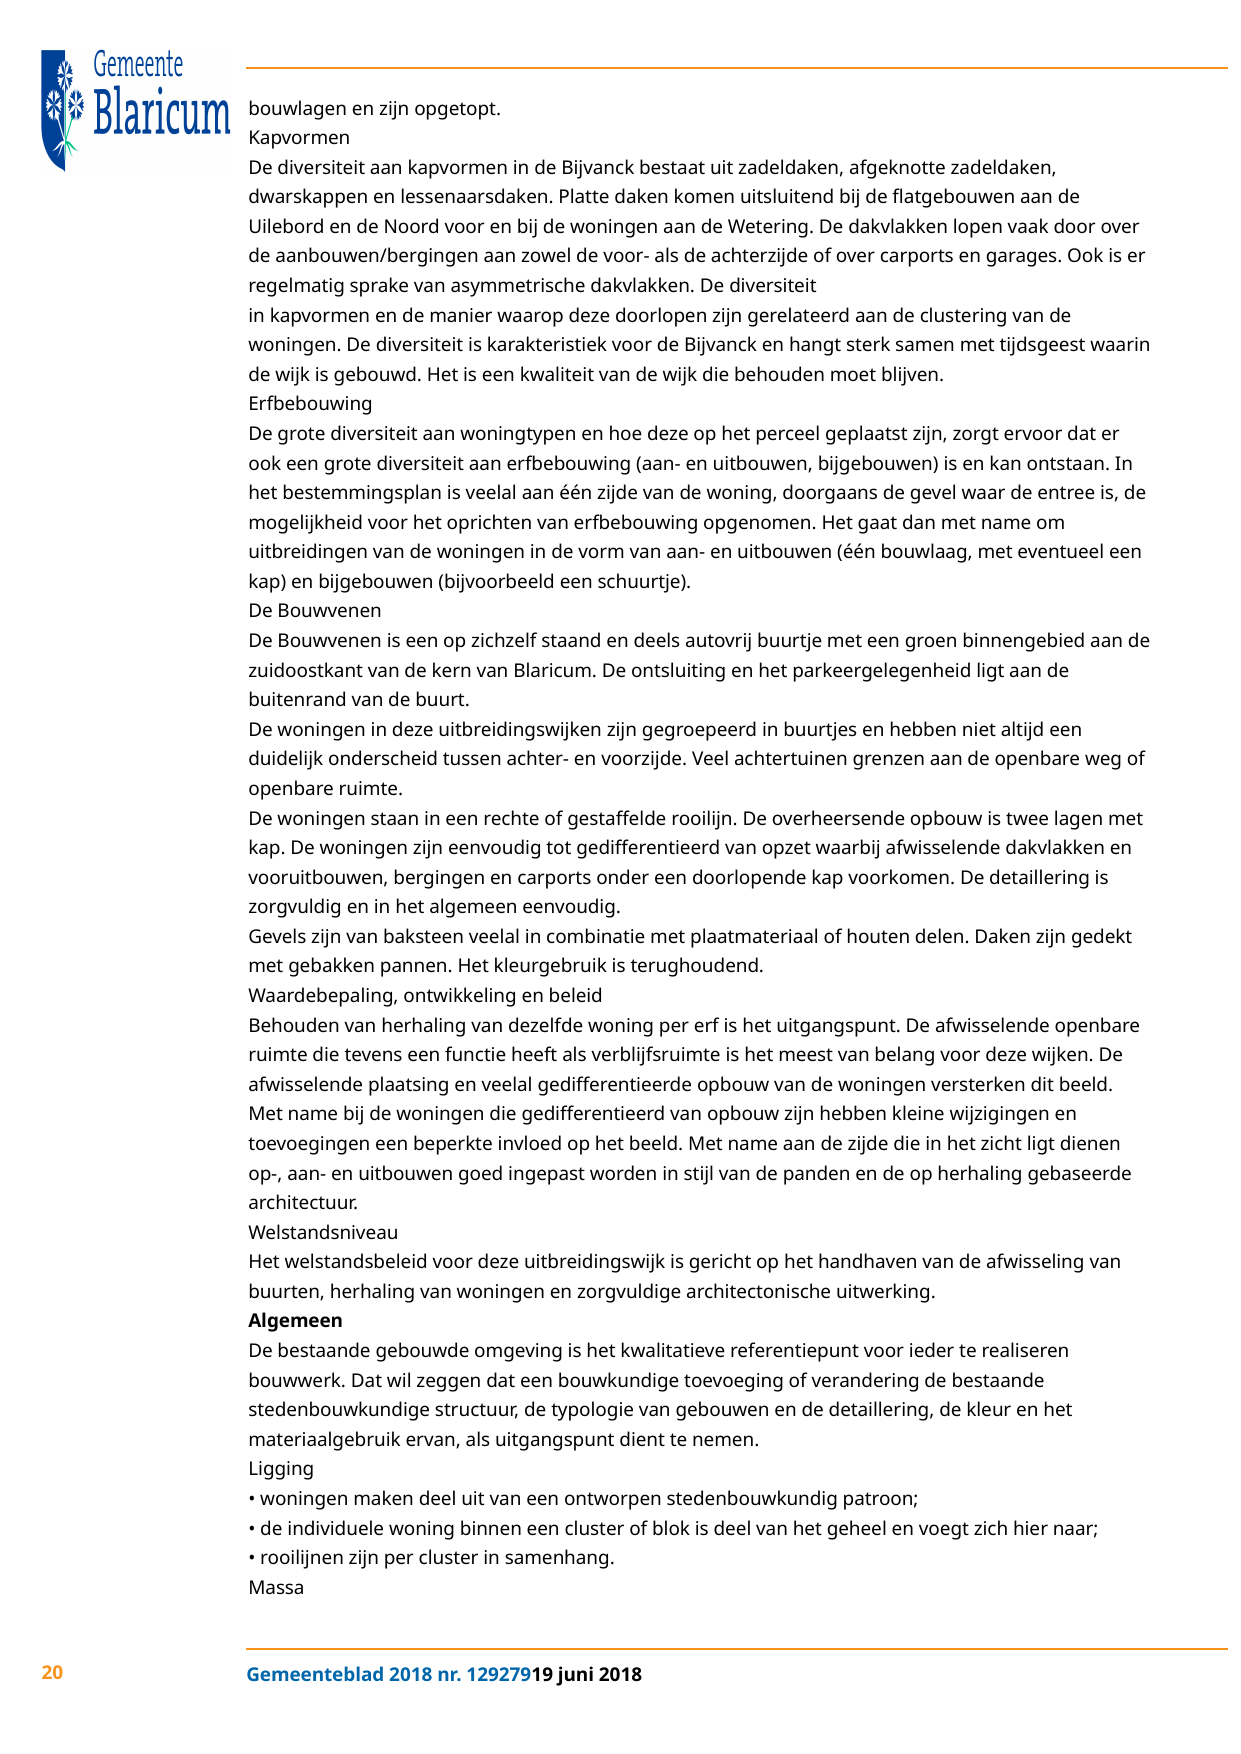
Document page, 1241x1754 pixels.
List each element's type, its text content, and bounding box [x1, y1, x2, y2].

text • rooilijnen zijn per cluster in samenhang. [248, 1544, 1152, 1570]
text Algemeen [248, 1308, 1152, 1333]
text in kapvormen en de manier waarop deze doorlopen zijn gerelateerd aan de clustering van de woningen. De diversiteit is karakteristiek voor de Bijvanck en hangt sterk samen met tijdsgeest waarin de wijk is gebouwd. Het is een kwaliteit van de wijk die behouden moet blijven. [248, 302, 1152, 387]
text Gevels zijn van baksteen veelal in combinatie met plaatmateriaal of houten delen. Daken zijn gedekt met gebakken pannen. Het kleurgebruik is terughoudend. [248, 923, 1152, 978]
text De Bouwvenen is een op zichzelf staand en deels autovrij buurtje met een groen binnengebied aan de zuidoostkant van de kern van Blaricum. De ontsluiting en het parkeergelegenheid ligt aan de buitenrand van de buurt. [248, 627, 1152, 712]
text bouwlagen en zijn opgetopt. [248, 95, 1152, 121]
text Welstandsniveau [248, 1219, 1152, 1245]
text Waardebepaling, ontwikkeling en beleid [248, 982, 1152, 1008]
text De Bouwvenen [248, 598, 1152, 623]
text De woningen in deze uitbreidingswijken zijn gegroepeerd in buurtjes en hebben niet altijd een duidelijk onderscheid tussen achter- en voorzijde. Veel achtertuinen grenzen aan de openbare weg of openbare ruimte. [248, 716, 1152, 801]
text Behouden van herhaling van dezelfde woning per erf is het uitgangspunt. De afwisselende openbare ruimte die tevens een functie heeft als verblijfsruimte is het meest van belang voor deze wijken. De afwisselende plaatsing en veelal gedifferentieerde opbouw van de woningen versterken dit beeld. Met name bij de woningen die gedifferentieerd van opbouw zijn hebben kleine wijzigingen en toevoegingen een beperkte invloed op het beeld. Met name aan de zijde die in het zicht ligt dienen op-, aan- en uitbouwen goed ingepast worden in stijl van de panden en de op herhaling gebaseerde architectuur. [248, 1012, 1152, 1215]
text De diversiteit aan kapvormen in de Bijvanck bestaat uit zadeldaken, afgeknotte zadeldaken, dwarskappen en lessenaarsdaken. Platte daken komen uitsluitend bij de flatgebouwen aan de Uilebord en de Noord voor en bij de woningen aan de Wetering. De dakvlakken lopen vaak door over de aanbouwen/bergingen aan zowel de voor- als de achterzijde of over carports en garages. Ook is er regelmatig sprake van asymmetrische dakvlakken. De diversiteit [248, 154, 1152, 298]
picture [41, 47, 231, 172]
text De bestaande gebouwde omgeving is het kwalitatieve referentiepunt voor ieder te realiseren bouwwerk. Dat wil zeggen dat een bouwkundige toevoeging of verandering de bestaande stedenbouwkundige structuur, de typologie van gebouwen en de detaillering, de kleur en het materiaalgebruik ervan, als uitgangspunt dient te nemen. [248, 1337, 1152, 1452]
text • de individuele woning binnen een cluster of blok is deel van het geheel en voegt zich hier naar; [248, 1515, 1152, 1541]
text Massa [248, 1574, 1152, 1600]
text Kapvormen [248, 124, 1152, 150]
text Ligging [248, 1456, 1152, 1481]
text De woningen staan in een rechte of gestaffelde rooilijn. De overheersende opbouw is twee lagen met kap. De woningen zijn eenvoudig tot gedifferentieerd van opzet waarbij afwisselende dakvlakken en vooruitbouwen, bergingen en carports onder een doorlopende kap voorkomen. De detaillering is zorgvuldig en in het algemeen eenvoudig. [248, 805, 1152, 919]
text Het welstandsbeleid voor deze uitbreidingswijk is gericht op het handhaven van de afwisseling van buurten, herhaling van woningen en zorgvuldige architectonische uitwerking. [248, 1248, 1152, 1304]
text De grote diversiteit aan woningtypen en hoe deze op het perceel geplaatst zijn, zorgt ervoor dat er ook een grote diversiteit aan erfbebouwing (aan- en uitbouwen, bijgebouwen) is en kan ontstaan. In het bestemmingsplan is veelal aan één zijde van de woning, doorgaans de gevel waar de entree is, de mogelijkheid voor het oprichten van erfbebouwing opgenomen. Het gaat dan met name om uitbreidingen van de woningen in de vorm van aan- en uitbouwen (één bouwlaag, met eventueel een kap) en bijgebouwen (bijvoorbeeld een schuurtje). [248, 420, 1152, 594]
text • woningen maken deel uit van een ontworpen stedenbouwkundig patroon; [248, 1485, 1152, 1511]
text Erfbebouwing [248, 391, 1152, 416]
